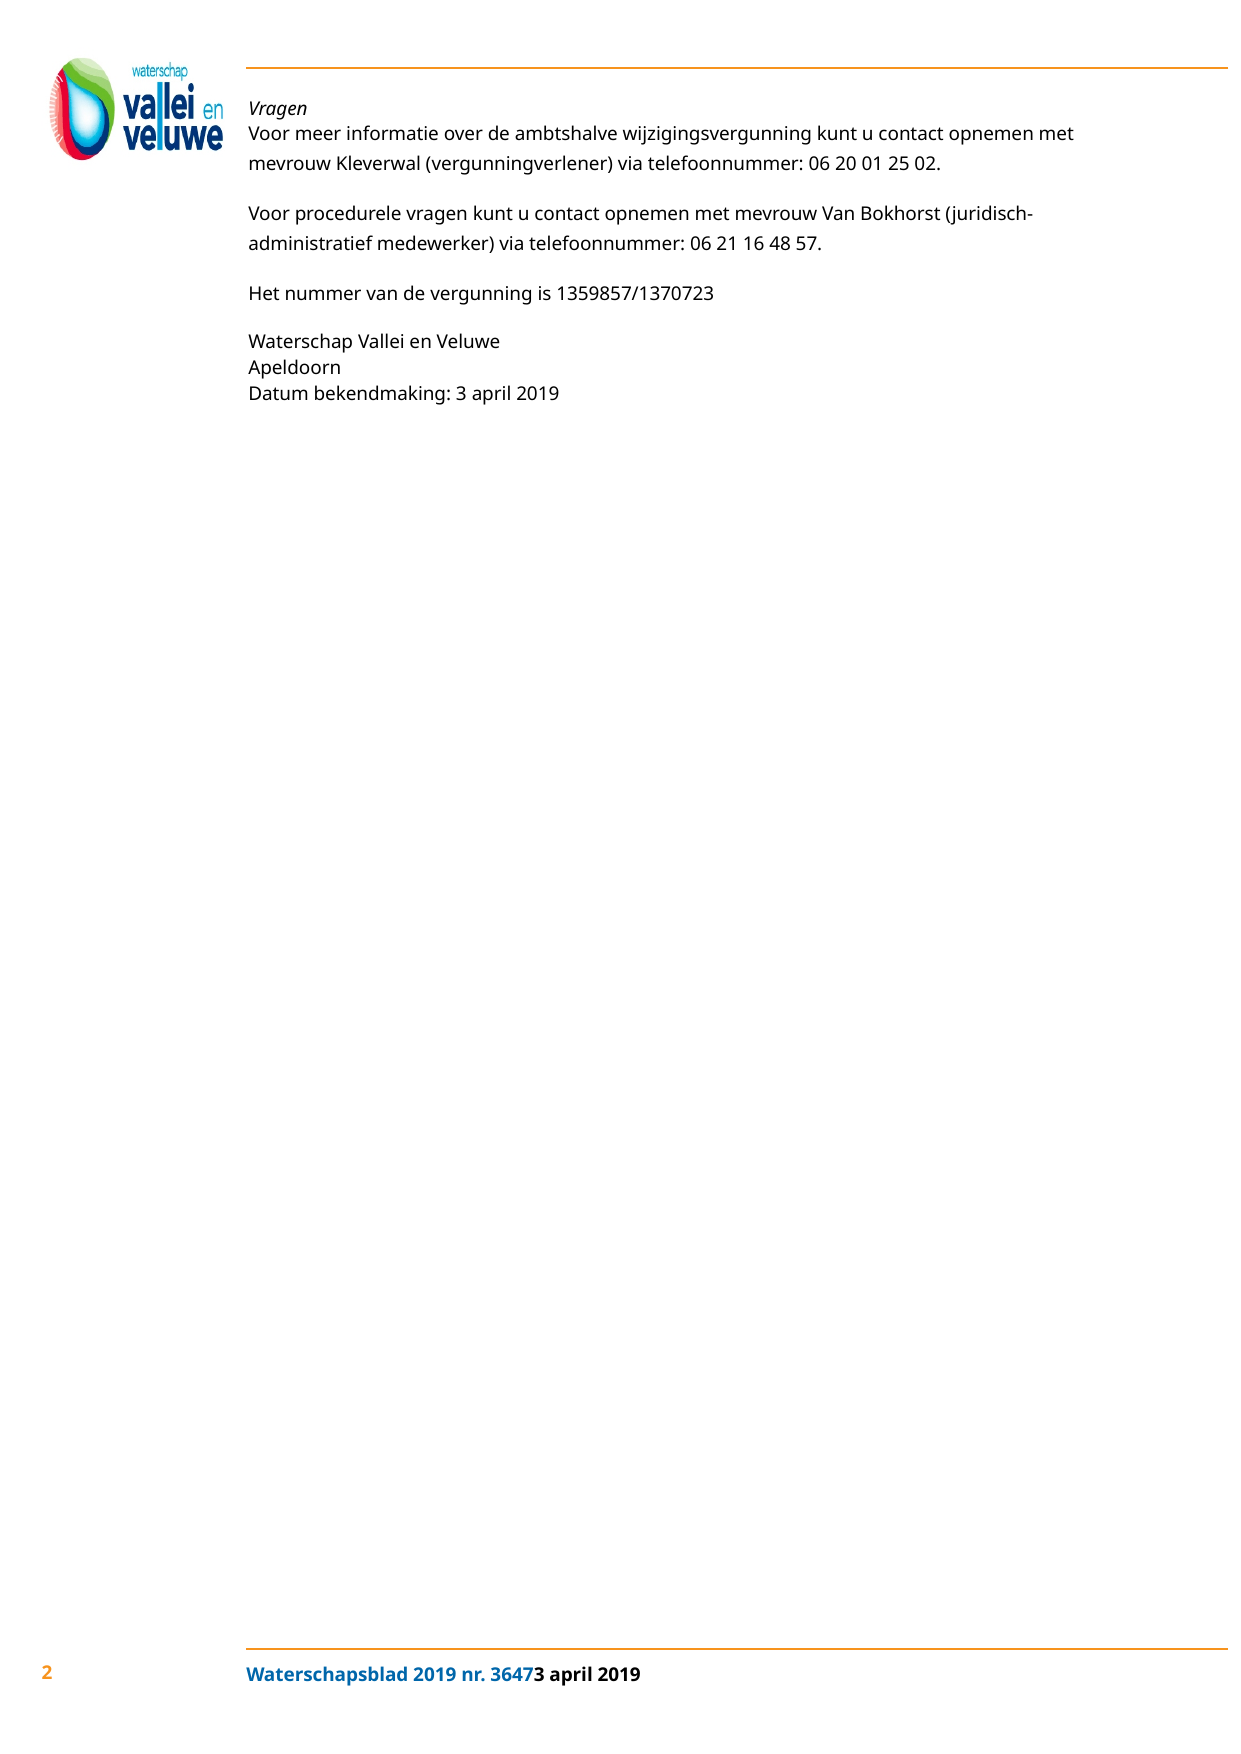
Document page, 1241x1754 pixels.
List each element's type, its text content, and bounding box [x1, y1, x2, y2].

text Voor procedurele vragen kunt u contact opnemen met mevrouw Van Bokhorst (juridisch-administratief medewerker) via telefoonnummer: 06 21 16 48 57. [248, 201, 1152, 256]
text Apeldoorn [248, 354, 1152, 380]
text Vragen [248, 95, 1152, 121]
picture [41, 47, 231, 172]
text Het nummer van de vergunning is 1359857/1370723 [248, 281, 1152, 306]
text Waterschap Vallei en Veluwe [248, 328, 1152, 354]
text Datum bekendmaking: 3 april 2019 [248, 380, 1152, 406]
text Voor meer informatie over de ambtshalve wijzigingsvergunning kunt u contact opnemen met mevrouw Kleverwal (vergunningverlener) via telefoonnummer: 06 20 01 25 02. [248, 121, 1152, 176]
